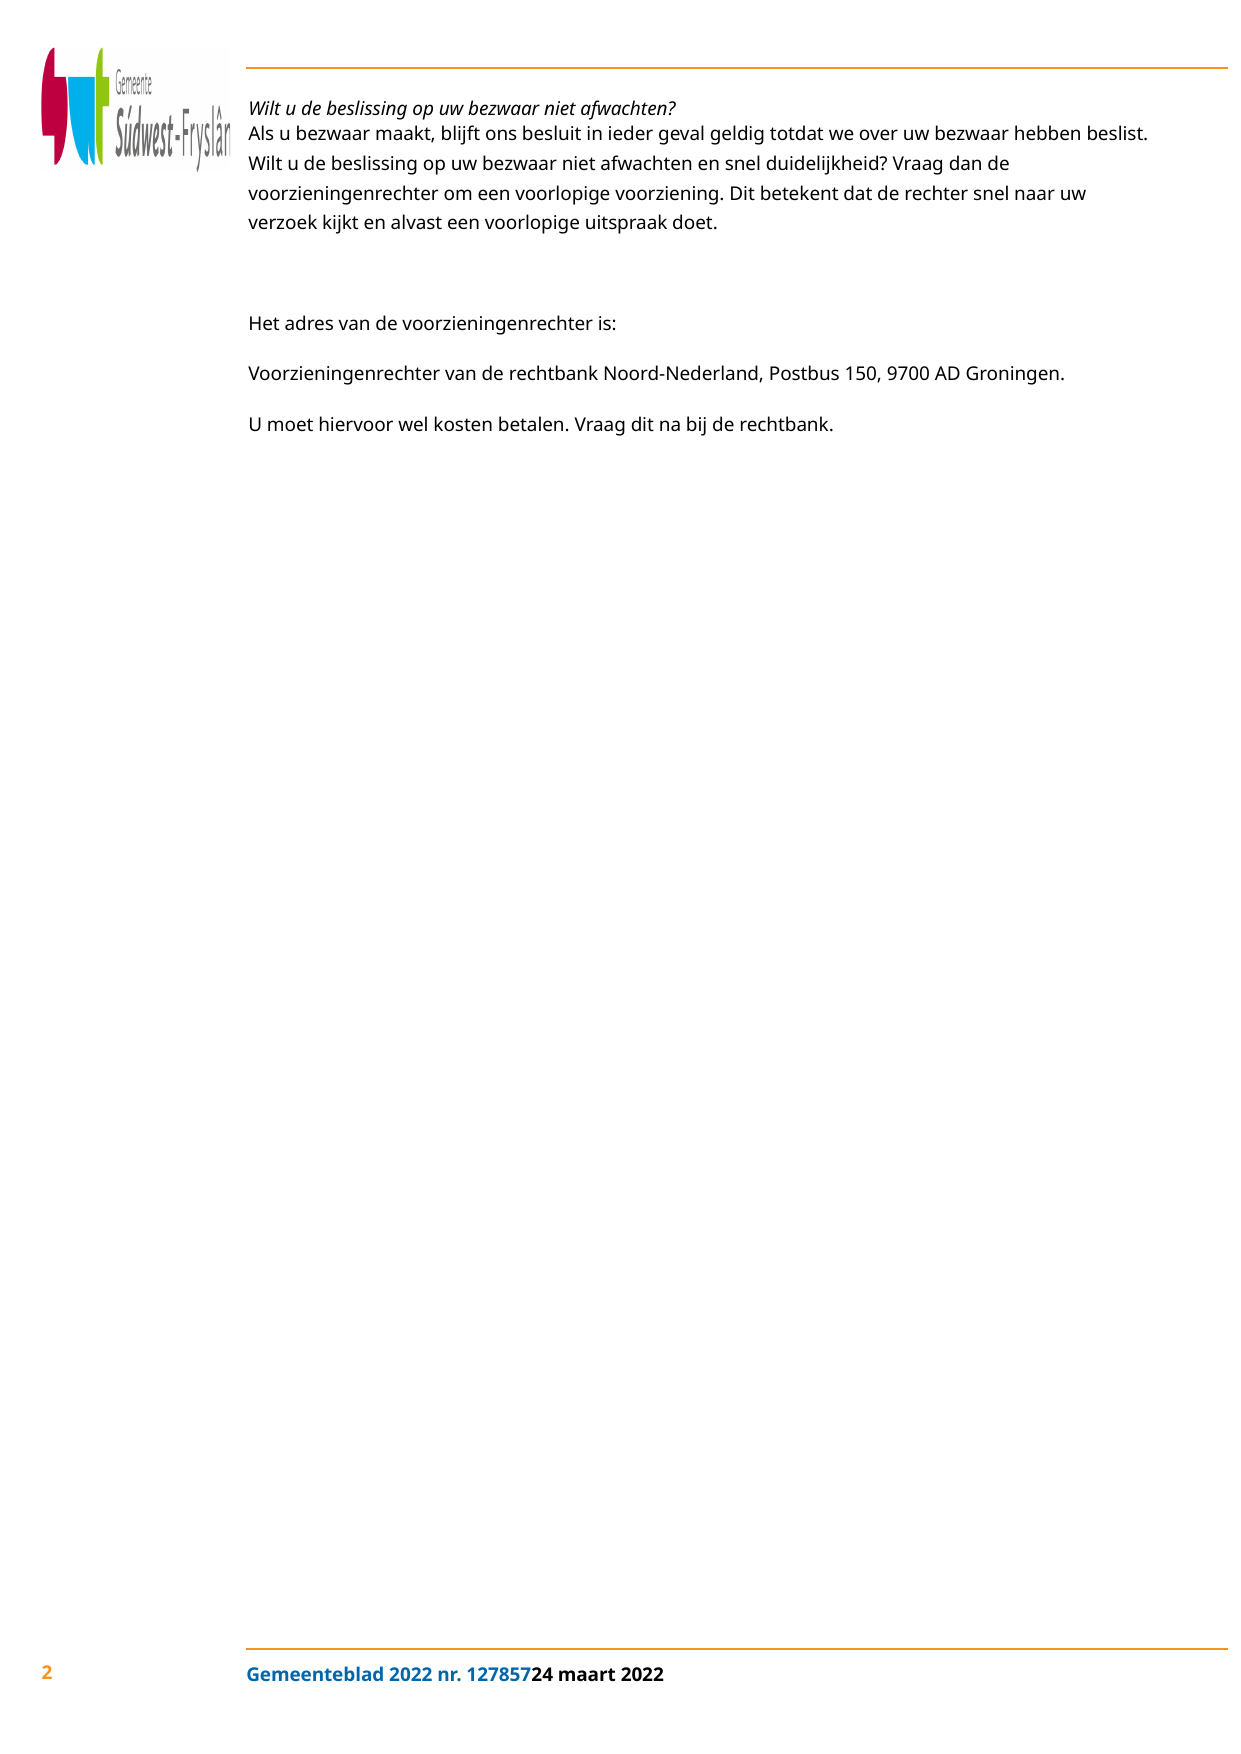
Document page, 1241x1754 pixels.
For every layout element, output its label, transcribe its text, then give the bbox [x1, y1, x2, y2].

text U moet hiervoor wel kosten betalen. Vraag dit na bij de rechtbank. [248, 411, 1152, 437]
text Het adres van de voorzieningenrechter is: [248, 310, 1152, 336]
text Als u bezwaar maakt, blijft ons besluit in ieder geval geldig totdat we over uw bezwaar hebben beslist. Wilt u de beslissing op uw bezwaar niet afwachten en snel duidelijkheid? Vraag dan de voorzieningenrechter om een voorlopige voorziening. Dit betekent dat de rechter snel naar uw verzoek kijkt en alvast een voorlopige uitspraak doet. [248, 121, 1152, 235]
picture [41, 47, 231, 172]
text Voorzieningenrechter van de rechtbank Noord-Nederland, Postbus 150, 9700 AD Groningen. [248, 361, 1152, 386]
text Wilt u de beslissing op uw bezwaar niet afwachten? [248, 95, 1152, 121]
